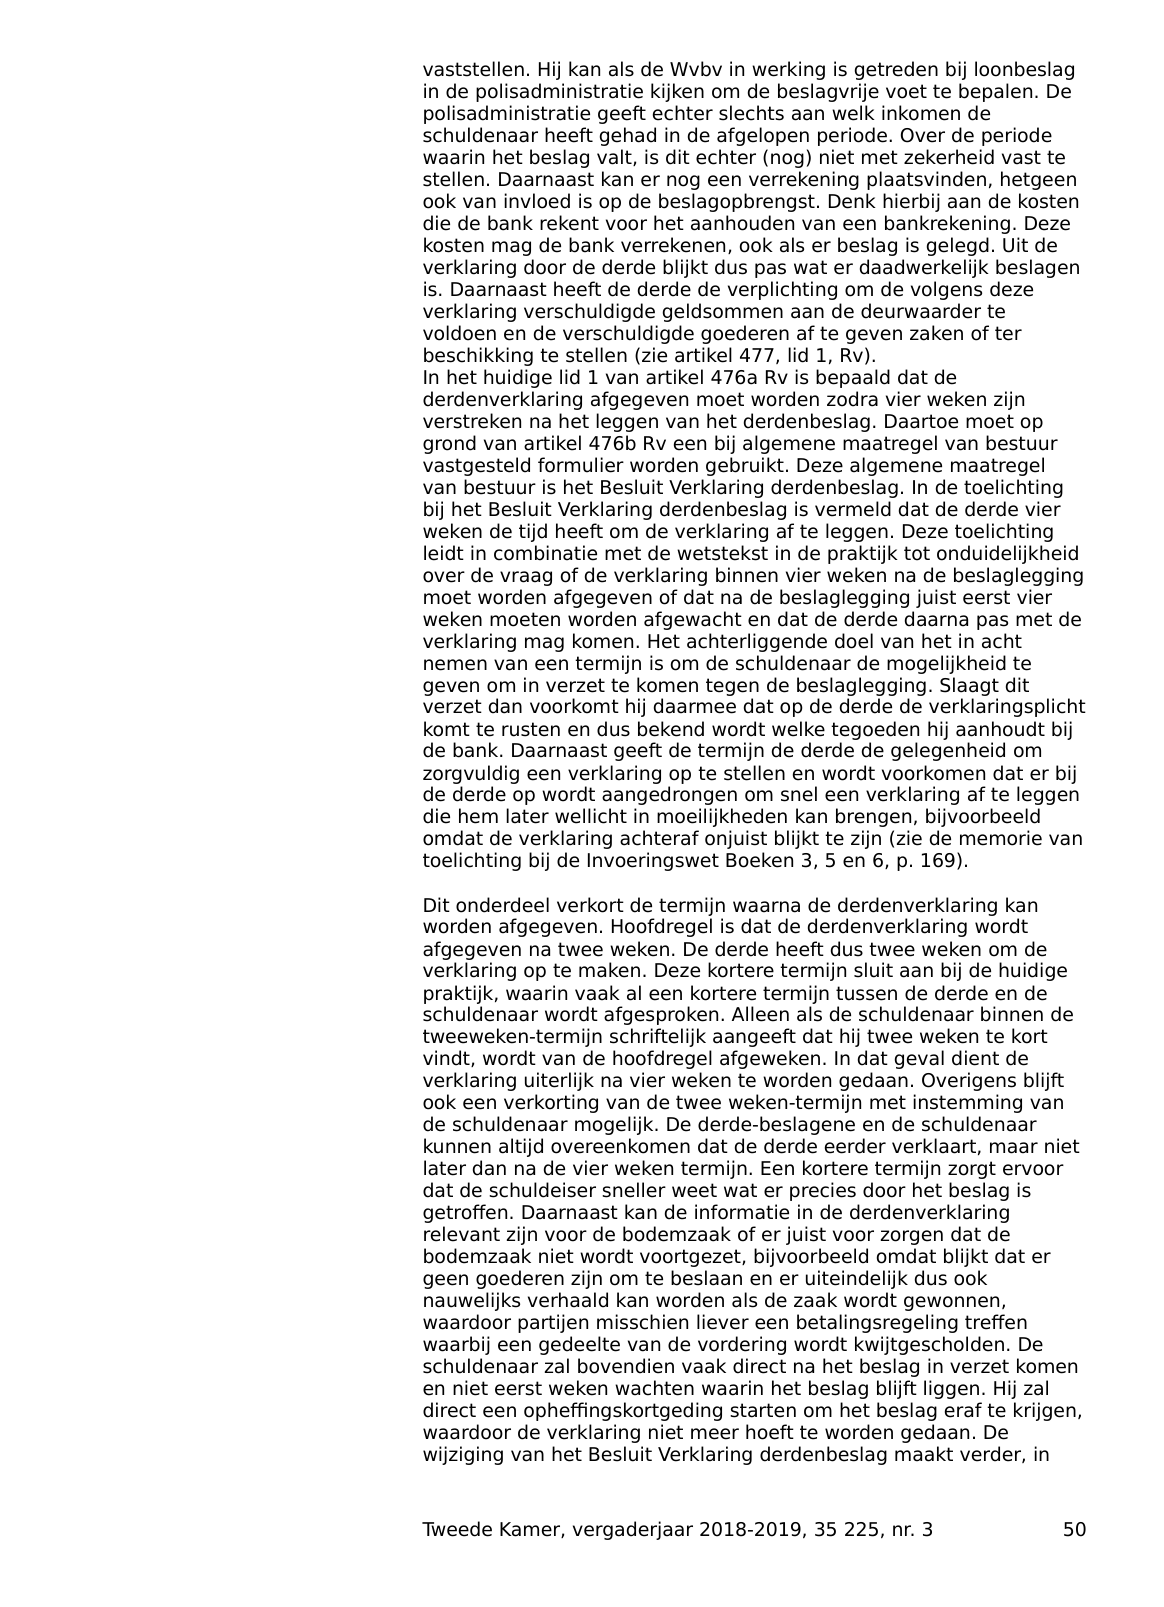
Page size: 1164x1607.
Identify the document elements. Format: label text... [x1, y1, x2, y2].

text vaststellen. Hij kan als de Wvbv in werking is getreden bij loonbeslag in de polisadministratie kijken om de beslagvrije voet te bepalen. De polisadministratie geeft echter slechts aan welk inkomen de schuldenaar heeft gehad in de afgelopen periode. Over de periode waarin het beslag valt, is dit echter (nog) niet met zekerheid vast te stellen. Daarnaast kan er nog een verrekening plaatsvinden, hetgeen ook van invloed is op de beslagopbrengst. Denk hierbij aan de kosten die de bank rekent voor het aanhouden van een bankrekening. Deze kosten mag de bank verrekenen, ook als er beslag is gelegd. Uit de verklaring door de derde blijkt dus pas wat er daadwerkelijk beslagen is. Daarnaast heeft de derde de verplichting om de volgens deze verklaring verschuldigde geldsommen aan de deurwaarder te voldoen en de verschuldigde goederen af te geven zaken of ter beschikking te stellen (zie artikel 477, lid 1, Rv). [422, 59, 1087, 367]
text In het huidige lid 1 van artikel 476a Rv is bepaald dat de derdenverklaring afgegeven moet worden zodra vier weken zijn verstreken na het leggen van het derdenbeslag. Daartoe moet op grond van artikel 476b Rv een bij algemene maatregel van bestuur vastgesteld formulier worden gebruikt. Deze algemene maatregel van bestuur is het Besluit Verklaring derdenbeslag. In de toelichting bij het Besluit Verklaring derdenbeslag is vermeld dat de derde vier weken de tijd heeft om de verklaring af te leggen. Deze toelichting leidt in combinatie met de wetstekst in de praktijk tot onduidelijkheid over de vraag of de verklaring binnen vier weken na de beslaglegging moet worden afgegeven of dat na de beslaglegging juist eerst vier weken moeten worden afgewacht en dat de derde daarna pas met de verklaring mag komen. Het achterliggende doel van het in acht nemen van een termijn is om de schuldenaar de mogelijkheid te geven om in verzet te komen tegen de beslaglegging. Slaagt dit verzet dan voorkomt hij daarmee dat op de derde de verklaringsplicht komt te rusten en dus bekend wordt welke tegoeden hij aanhoudt bij de bank. Daarnaast geeft de termijn de derde de gelegenheid om zorgvuldig een verklaring op te stellen en wordt voorkomen dat er bij de derde op wordt aangedrongen om snel een verklaring af te leggen die hem later wellicht in moeilijkheden kan brengen, bijvoorbeeld omdat de verklaring achteraf onjuist blijkt te zijn (zie de memorie van toelichting bij de Invoeringswet Boeken 3, 5 en 6, p. 169). [422, 367, 1087, 872]
text Dit onderdeel verkort de termijn waarna de derdenverklaring kan worden afgegeven. Hoofdregel is dat de derdenverklaring wordt afgegeven na twee weken. De derde heeft dus twee weken om de verklaring op te maken. Deze kortere termijn sluit aan bij de huidige praktijk, waarin vaak al een kortere termijn tussen de derde en de schuldenaar wordt afgesproken. Alleen als de schuldenaar binnen de tweeweken-termijn schriftelijk aangeeft dat hij twee weken te kort vindt, wordt van de hoofdregel afgeweken. In dat geval dient de verklaring uiterlijk na vier weken te worden gedaan. Overigens blijft ook een verkorting van de twee weken-termijn met instemming van de schuldenaar mogelijk. De derde-beslagene en de schuldenaar kunnen altijd overeenkomen dat de derde eerder verklaart, maar niet later dan na de vier weken termijn. Een kortere termijn zorgt ervoor dat de schuldeiser sneller weet wat er precies door het beslag is getroffen. Daarnaast kan de informatie in de derdenverklaring relevant zijn voor de bodemzaak of er juist voor zorgen dat de bodemzaak niet wordt voortgezet, bijvoorbeeld omdat blijkt dat er geen goederen zijn om te beslaan en er uiteindelijk dus ook nauwelijks verhaald kan worden als de zaak wordt gewonnen, waardoor partijen misschien liever een betalingsregeling treffen waarbij een gedeelte van de vordering wordt kwijtgescholden. De schuldenaar zal bovendien vaak direct na het beslag in verzet komen en niet eerst weken wachten waarin het beslag blijft liggen. Hij zal direct een opheffingskortgeding starten om het beslag eraf te krijgen, waardoor de verklaring niet meer hoeft te worden gedaan. De wijziging van het Besluit Verklaring derdenbeslag maakt verder, in [422, 894, 1087, 1466]
